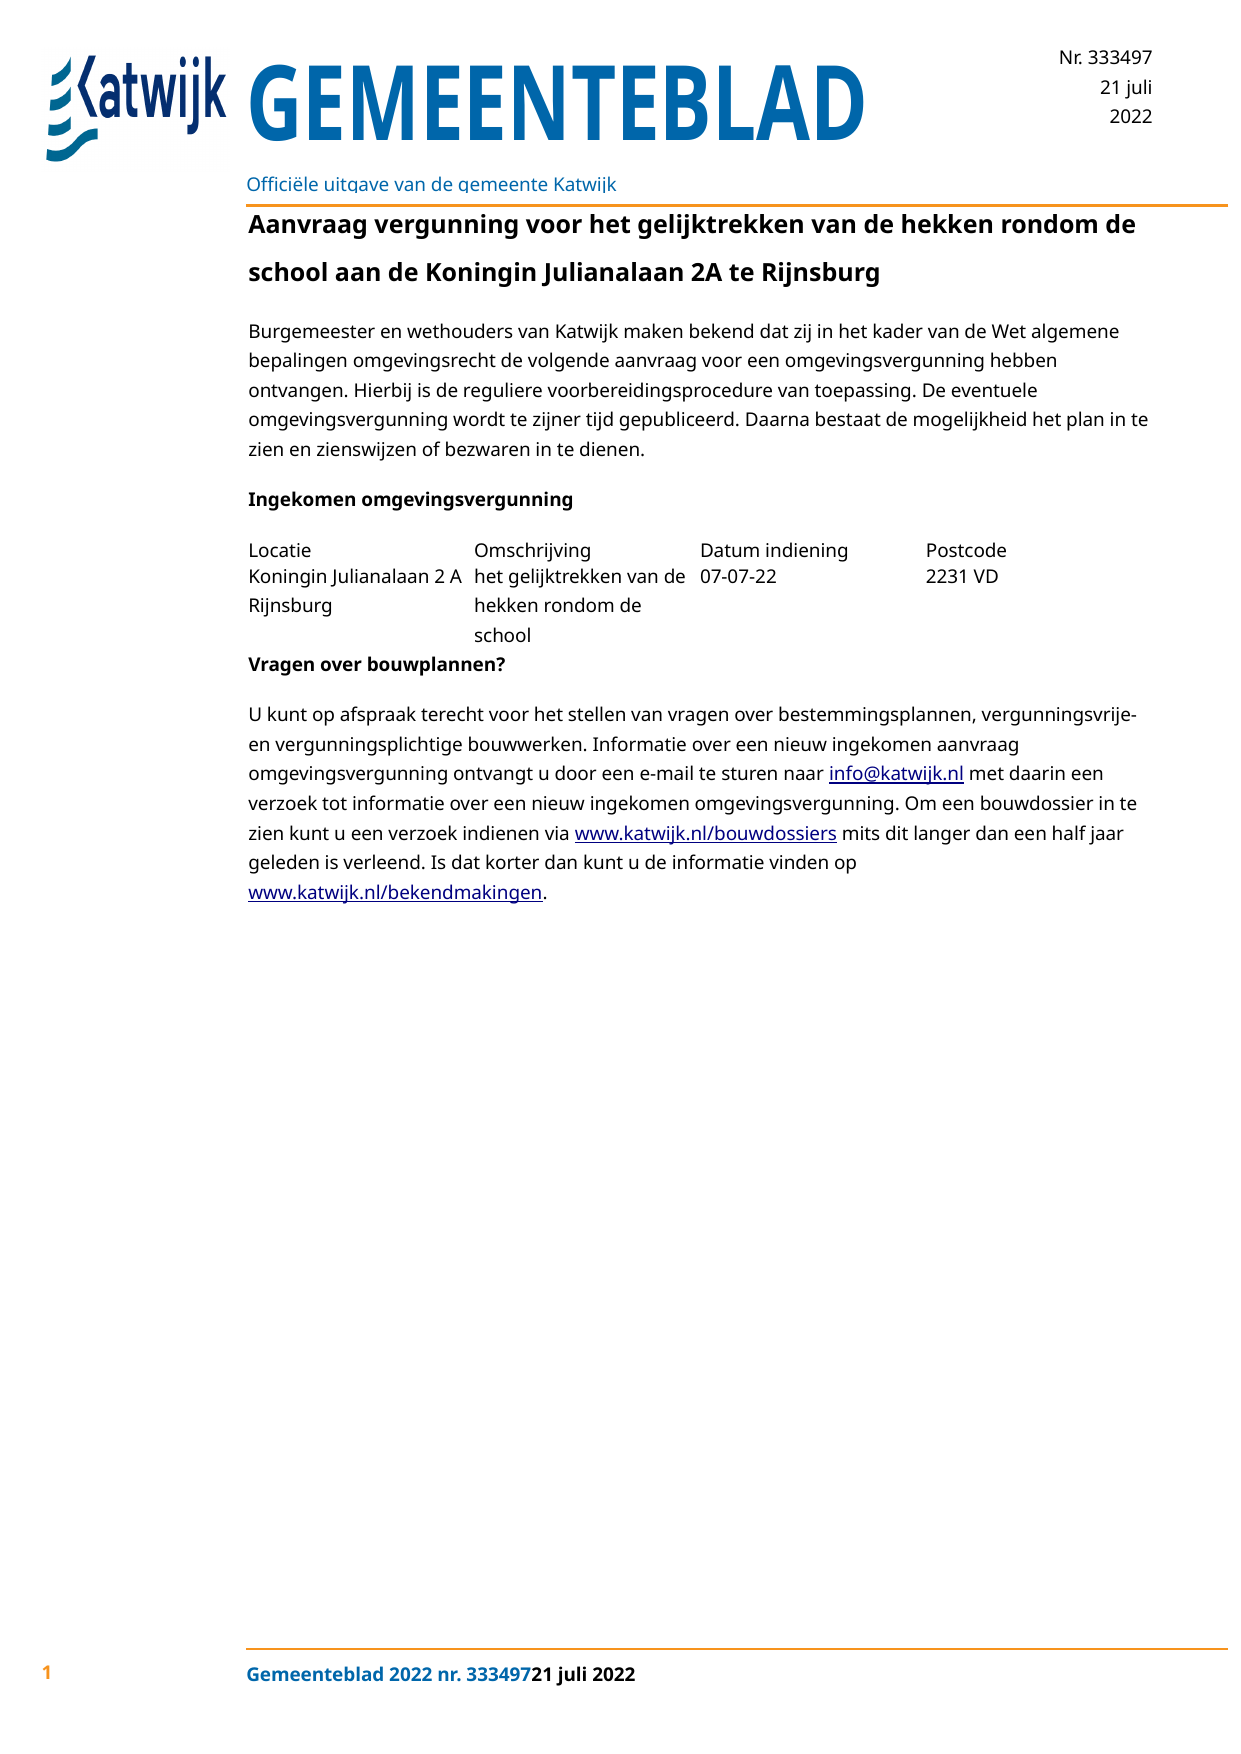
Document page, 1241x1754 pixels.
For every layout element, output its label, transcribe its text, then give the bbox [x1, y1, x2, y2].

table_header Locatie [248, 537, 474, 563]
table_cell 07-07-22 [700, 563, 926, 648]
text Burgemeester en wethouders van Katwijk maken bekend dat zij in het kader van de Wet algemene bepalingen omgevingsrecht de volgende aanvraag voor een omgevingsvergunning hebben ontvangen. Hierbij is de reguliere voorbereidingsprocedure van toepassing. De eventuele omgevingsvergunning wordt te zijner tijd gepubliceerd. Daarna bestaat de mogelijkheid het plan in te zien en zienswijzen of bezwaren in te dienen. [248, 318, 1152, 462]
picture [41, 47, 231, 172]
table_header Datum indiening [700, 537, 926, 563]
table_cell 2231 VD [926, 563, 1152, 648]
text Aanvraag vergunning voor het gelijktrekken van de hekken rondom de school aan de Koningin Julianalaan 2A te Rijnsburg [248, 207, 1152, 288]
text U kunt op afspraak terecht voor het stellen van vragen over bestemmingsplannen, vergunningsvrije- en vergunningsplichtige bouwwerken. Informatie over een nieuw ingekomen aanvraag omgevingsvergunning ontvangt u door een e-mail te sturen naar info@katwijk.nl met daarin een verzoek tot informatie over een nieuw ingekomen omgevingsvergunning. Om een bouwdossier in te zien kunt u een verzoek indienen via www.katwijk.nl/bouwdossiers mits dit langer dan een half jaar geleden is verleend. Is dat korter dan kunt u de informatie vinden op www.katwijk.nl/bekendmakingen. [248, 701, 1152, 905]
table_cell het gelijktrekken van de hekken rondom de school [474, 563, 700, 648]
table_cell Koningin Julianalaan 2 A Rijnsburg [248, 563, 474, 648]
text Vragen over bouwplannen? [248, 651, 1152, 677]
table_header Omschrijving [474, 537, 700, 563]
table_header Postcode [926, 537, 1152, 563]
text Ingekomen omgevingsvergunning [248, 487, 1152, 512]
